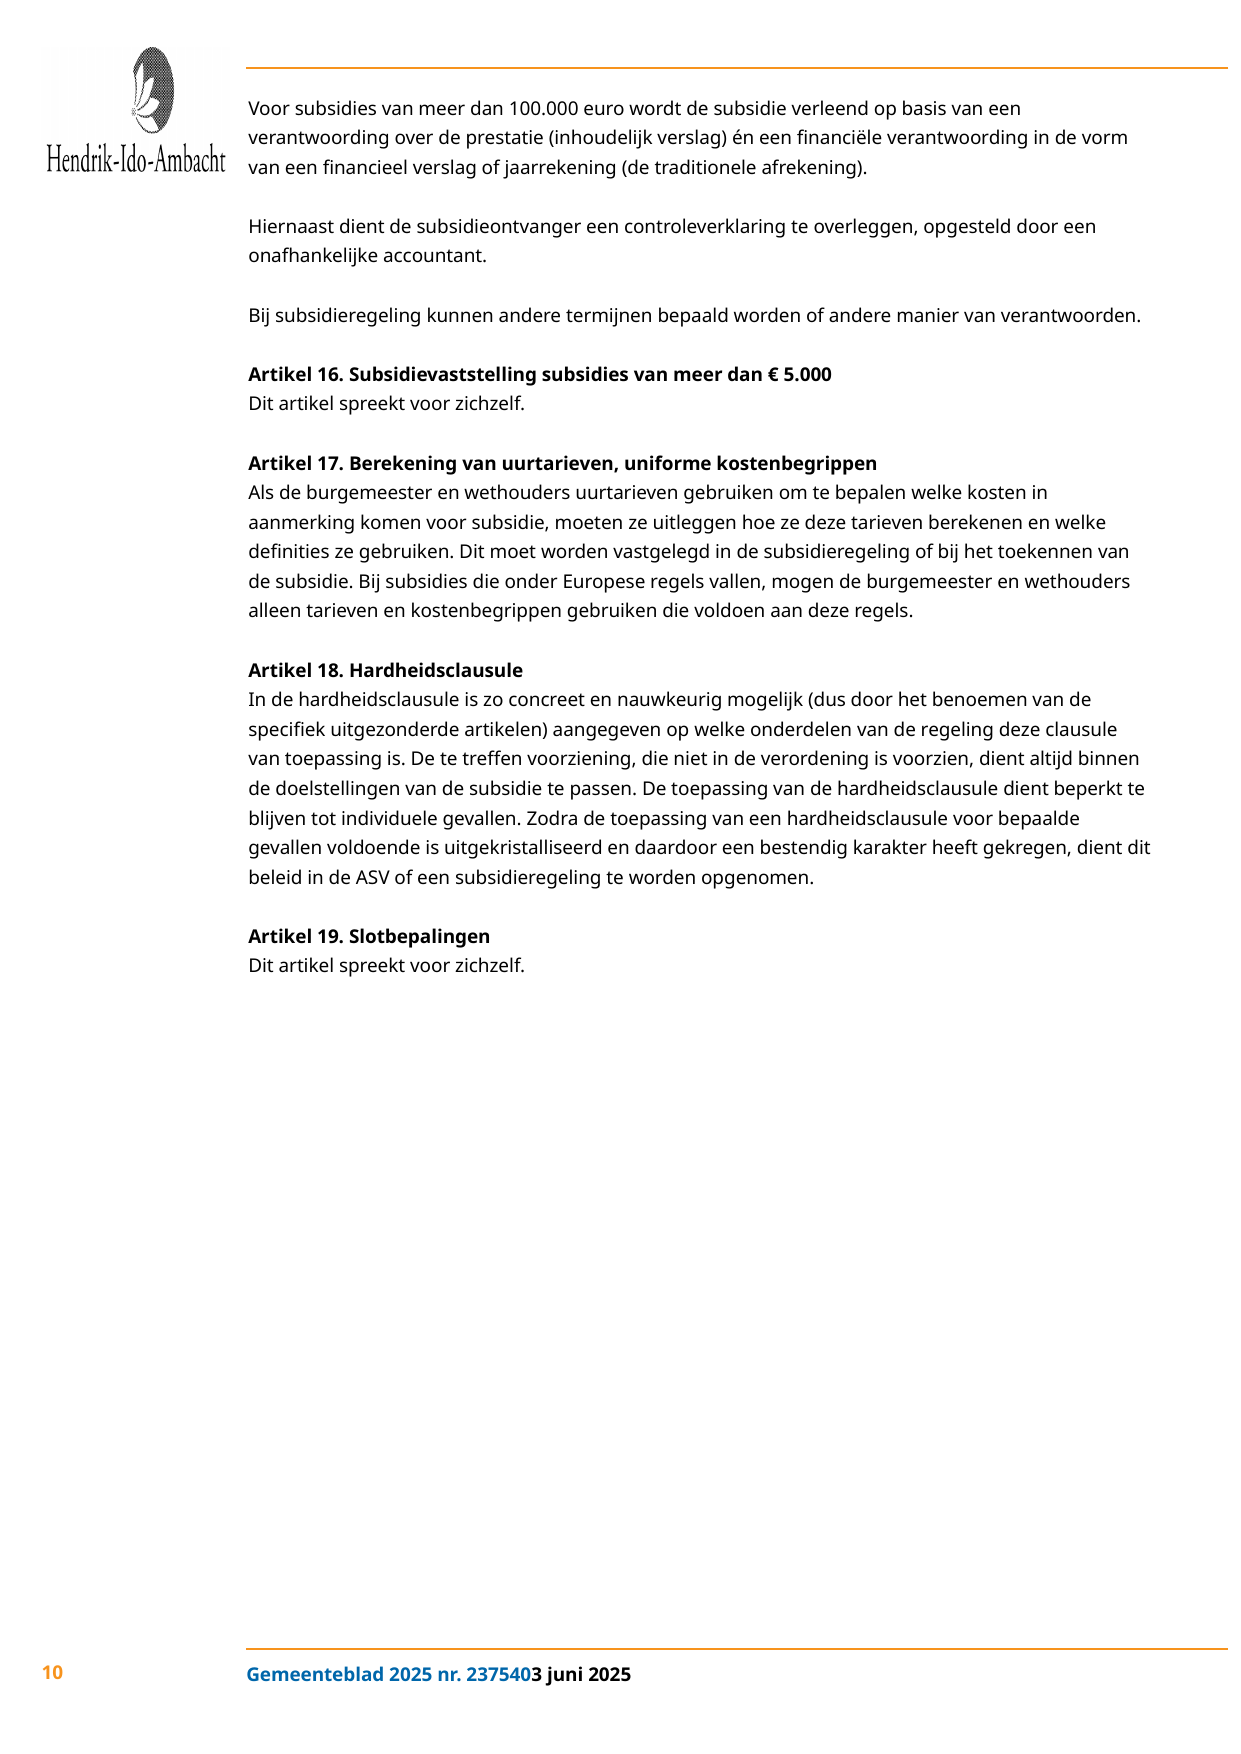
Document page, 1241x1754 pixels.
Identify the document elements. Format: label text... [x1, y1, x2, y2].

text In de hardheidsclausule is zo concreet en nauwkeurig mogelijk (dus door het benoemen van de specifiek uitgezonderde artikelen) aangegeven op welke onderdelen van de regeling deze clausule van toepassing is. De te treffen voorziening, die niet in de verordening is voorzien, dient altijd binnen de doelstellingen van de subsidie te passen. De toepassing van de hardheidsclausule dient beperkt te blijven tot individuele gevallen. Zodra de toepassing van een hardheidsclausule voor bepaalde gevallen voldoende is uitgekristalliseerd en daardoor een bestendig karakter heeft gekregen, dient dit beleid in de ASV of een subsidieregeling te worden opgenomen. [248, 686, 1152, 890]
text Als de burgemeester en wethouders uurtarieven gebruiken om te bepalen welke kosten in aanmerking komen voor subsidie, moeten ze uitleggen hoe ze deze tarieven berekenen en welke definities ze gebruiken. Dit moet worden vastgelegd in de subsidieregeling of bij het toekennen van de subsidie. Bij subsidies die onder Europese regels vallen, mogen de burgemeester en wethouders alleen tarieven en kostenbegrippen gebruiken die voldoen aan deze regels. [248, 479, 1152, 623]
text Artikel 18. Hardheidsclausule [248, 657, 1152, 683]
text Artikel 17. Berekening van uurtarieven, uniforme kostenbegrippen [248, 450, 1152, 476]
text Artikel 16. Subsidievaststelling subsidies van meer dan € 5.000 [248, 361, 1152, 387]
text Hiernaast dient de subsidieontvanger een controleverklaring te overleggen, opgesteld door een onafhankelijke accountant. [248, 213, 1152, 268]
text Dit artikel spreekt voor zichzelf. [248, 391, 1152, 416]
text Bij subsidieregeling kunnen andere termijnen bepaald worden of andere manier van verantwoorden. [248, 302, 1152, 328]
text Artikel 19. Slotbepalingen [248, 923, 1152, 949]
text Voor subsidies van meer dan 100.000 euro wordt de subsidie verleend op basis van een verantwoording over de prestatie (inhoudelijk verslag) én een financiële verantwoording in de vorm van een financieel verslag of jaarrekening (de traditionele afrekening). [248, 95, 1152, 180]
picture [41, 47, 231, 172]
text Dit artikel spreekt voor zichzelf. [248, 953, 1152, 978]
